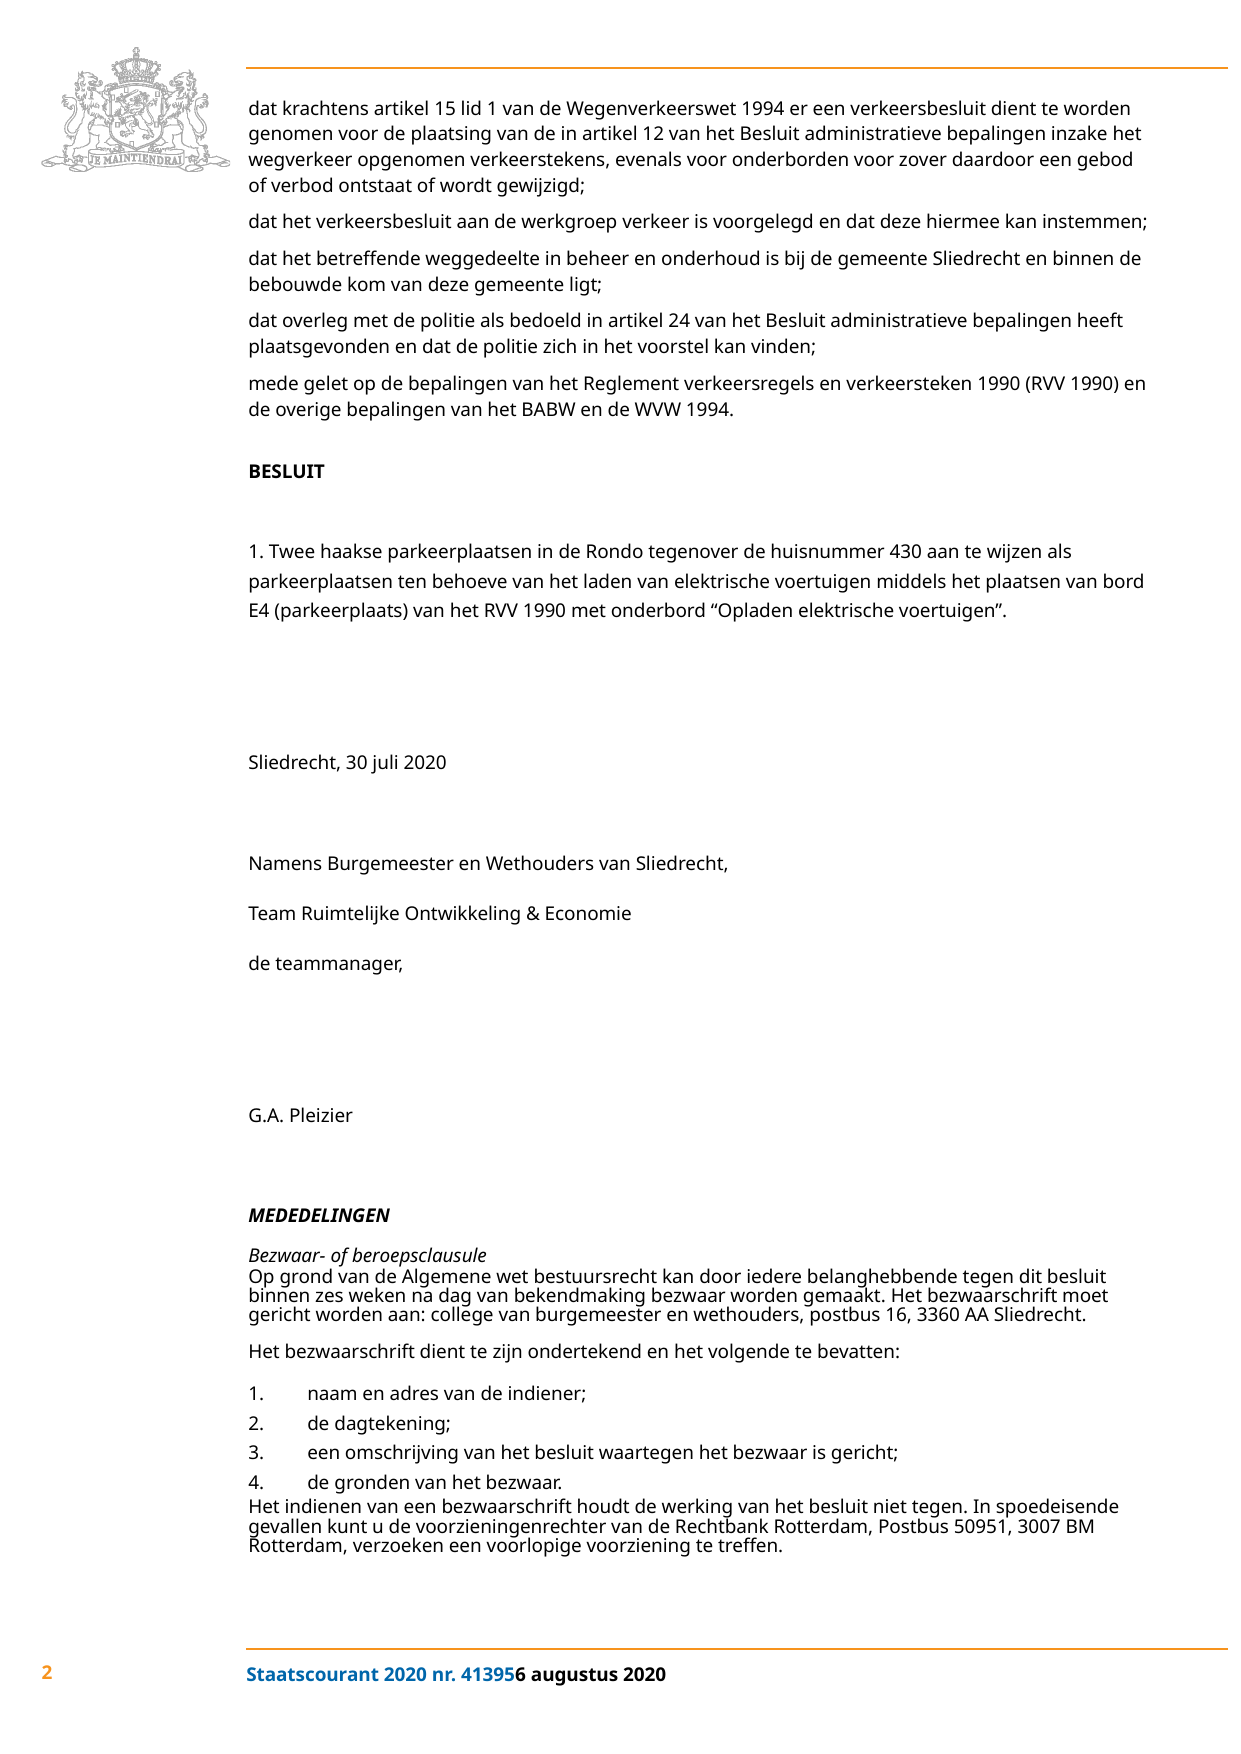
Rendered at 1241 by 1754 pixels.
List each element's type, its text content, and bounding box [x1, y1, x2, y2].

list naam en adres van de indiener; [248, 1380, 1152, 1406]
text Team Ruimtelijke Ontwikkeling & Economie [248, 900, 1152, 926]
list de gronden van het bezwaar. [248, 1469, 1152, 1494]
list een omschrijving van het besluit waartegen het bezwaar is gericht; [248, 1439, 1152, 1465]
text Op grond van de Algemene wet bestuursrecht kan door iedere belanghebbende tegen dit besluit binnen zes weken na dag van bekendmaking bezwaar worden gemaakt. Het bezwaarschrift moet gericht worden aan: college van burgemeester en wethouders, postbus 16, 3360 AA Sliedrecht. [248, 1268, 1152, 1325]
list de dagtekening; [248, 1410, 1152, 1435]
text mede gelet op de bepalingen van het Reglement verkeersregels en verkeersteken 1990 (RVV 1990) en de overige bepalingen van het BABW en de WVW 1994. [248, 370, 1152, 422]
text dat het betreffende weggedeelte in beheer en onderhoud is bij de gemeente Sliedrecht en binnen de bebouwde kom van deze gemeente ligt; [248, 245, 1152, 297]
text dat overleg met de politie als bedoeld in artikel 24 van het Besluit administratieve bepalingen heeft plaatsgevonden en dat de politie zich in het voorstel kan vinden; [248, 308, 1152, 359]
text dat krachtens artikel 15 lid 1 van de Wegenverkeerswet 1994 er een verkeersbesluit dient te worden genomen voor de plaatsing van de in artikel 12 van het Besluit administratieve bepalingen inzake het wegverkeer opgenomen verkeerstekens, evenals voor onderborden voor zover daardoor een gebod of verbod ontstaat of wordt gewijzigd; [248, 95, 1152, 198]
picture [41, 47, 231, 172]
text 1. Twee haakse parkeerplaatsen in de Rondo tegenover de huisnummer 430 aan te wijzen als parkeerplaatsen ten behoeve van het laden van elektrische voertuigen middels het plaatsen van bord E4 (parkeerplaats) van het RVV 1990 met onderbord “Opladen elektrische voertuigen”. [248, 538, 1152, 623]
text MEDEDELINGEN [248, 1203, 1152, 1228]
text Het bezwaarschrift dient te zijn ondertekend en het volgende te bevatten: [248, 1343, 1152, 1362]
text BESLUIT [248, 458, 1152, 484]
text Bezwaar- of beroepsclausule [248, 1242, 1152, 1268]
text G.A. Pleizier [248, 1102, 1152, 1128]
text Het indienen van een bezwaarschrift houdt de werking van het besluit niet tegen. In spoedeisende gevallen kunt u de voorzieningenrechter van de Rechtbank Rotterdam, Postbus 50951, 3007 BM Rotterdam, verzoeken een voorlopige voorziening te treffen. [248, 1498, 1152, 1556]
text dat het verkeersbesluit aan de werkgroep verkeer is voorgelegd en dat deze hiermee kan instemmen; [248, 209, 1152, 234]
text Sliedrecht, 30 juli 2020 [248, 749, 1152, 775]
text de teammanager, [248, 951, 1152, 976]
text Namens Burgemeester en Wethouders van Sliedrecht, [248, 850, 1152, 876]
